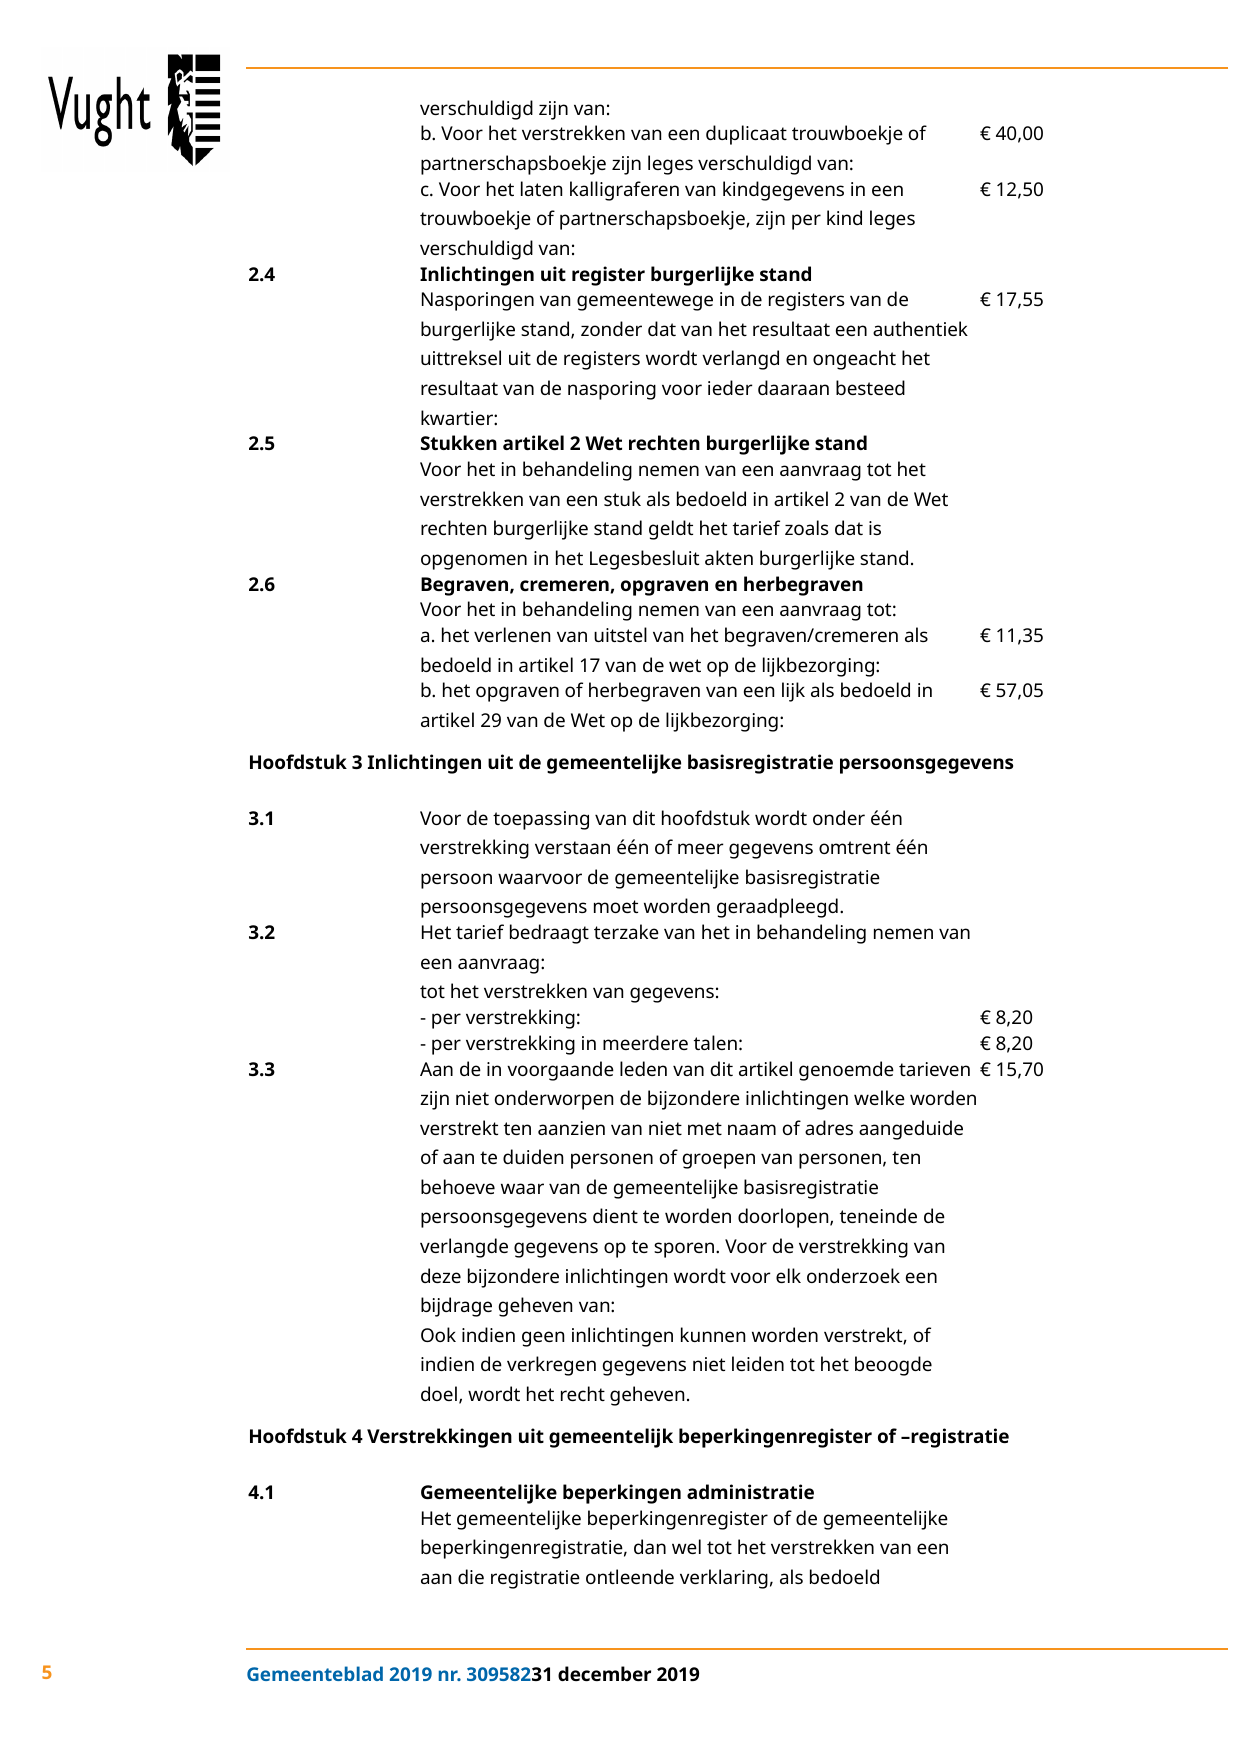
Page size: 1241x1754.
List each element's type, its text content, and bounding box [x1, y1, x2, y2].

table_cell [980, 596, 1152, 622]
table_cell [248, 176, 420, 261]
table_cell 3.3 [248, 1056, 420, 1407]
table_cell [980, 456, 1152, 571]
table_cell [248, 121, 420, 176]
table_cell € 12,50 [980, 176, 1152, 261]
table_cell [980, 431, 1152, 456]
table_cell - per verstrekking in meerdere talen: [420, 1030, 980, 1056]
table_cell c. Voor het laten kalligraferen van kindgegevens in een trouwboekje of partnerschapsboekje, zijn per kind leges verschuldigd van: [420, 176, 980, 261]
table_cell Aan de in voorgaande leden van dit artikel genoemde tarieven zijn niet onderworpen de bijzondere inlichtingen welke worden verstrekt ten aanzien van niet met naam of adres aangeduide of aan te duiden personen of groepen van personen, ten behoeve waar van de gemeentelijke basisregistratie persoonsgegevens dient te worden doorlopen, teneinde de verlangde gegevens op te sporen. Voor de verstrekking van deze bijzondere inlichtingen wordt voor elk onderzoek een bijdrage geheven van: Ook indien geen inlichtingen kunnen worden verstrekt, of indien de verkregen gegevens niet leiden tot het beoogde doel, wordt het recht geheven. [420, 1056, 980, 1407]
table_cell [248, 456, 420, 571]
table_cell [248, 622, 420, 677]
table_cell 2.6 [248, 571, 420, 596]
table_header 3.1 [248, 805, 420, 919]
table_cell Voor het in behandeling nemen van een aanvraag tot: [420, 596, 980, 622]
table_cell Het gemeentelijke beperkingenregister of de gemeentelijke beperkingenregistratie, dan wel tot het verstrekken van een aan die registratie ontleende verklaring, als bedoeld [420, 1505, 980, 1590]
table_cell b. het opgraven of herbegraven van een lijk als bedoeld in artikel 29 van de Wet op de lijkbezorging: [420, 678, 980, 733]
table_cell Inlichtingen uit register burgerlijke stand [420, 261, 980, 286]
table_cell [980, 571, 1152, 596]
table_cell € 57,05 [980, 678, 1152, 733]
table_cell [248, 596, 420, 622]
table_cell [980, 95, 1152, 121]
table_cell b. Voor het verstrekken van een duplicaat trouwboekje of partnerschapsboekje zijn leges verschuldigd van: [420, 121, 980, 176]
table_cell € 17,55 [980, 286, 1152, 431]
table_cell Begraven, cremeren, opgraven en herbegraven [420, 571, 980, 596]
table_cell [248, 1505, 420, 1590]
text Hoofdstuk 3 Inlichtingen uit de gemeentelijke basisregistratie persoonsgegevens [248, 749, 1152, 775]
table_header 4.1 [248, 1479, 420, 1505]
table_cell [980, 920, 1152, 1004]
table_cell [980, 261, 1152, 286]
table_header [980, 805, 1152, 919]
table_cell 2.5 [248, 431, 420, 456]
table_cell Het tarief bedraagt terzake van het in behandeling nemen van een aanvraag: tot het verstrekken van gegevens: [420, 920, 980, 1004]
table_cell verschuldigd zijn van: [420, 95, 980, 121]
table_cell Stukken artikel 2 Wet rechten burgerlijke stand [420, 431, 980, 456]
table_cell [248, 1004, 420, 1030]
table_cell € 15,70 [980, 1056, 1152, 1407]
text Hoofdstuk 4 Verstrekkingen uit gemeentelijk beperkingenregister of –registratie [248, 1424, 1152, 1449]
table_cell € 8,20 [980, 1004, 1152, 1030]
table_header Gemeentelijke beperkingen administratie [420, 1479, 980, 1505]
table_cell [248, 286, 420, 431]
table_cell Nasporingen van gemeentewege in de registers van de burgerlijke stand, zonder dat van het resultaat een authentiek uittreksel uit de registers wordt verlangd en ongeacht het resultaat van de nasporing voor ieder daaraan besteed kwartier: [420, 286, 980, 431]
table_cell a. het verlenen van uitstel van het begraven/cremeren als bedoeld in artikel 17 van de wet op de lijkbezorging: [420, 622, 980, 677]
table_cell 3.2 [248, 920, 420, 1004]
table_cell [980, 1505, 1152, 1590]
table_cell [248, 95, 420, 121]
table_cell - per verstrekking: [420, 1004, 980, 1030]
table_cell Voor het in behandeling nemen van een aanvraag tot het verstrekken van een stuk als bedoeld in artikel 2 van de Wet rechten burgerlijke stand geldt het tarief zoals dat is opgenomen in het Legesbesluit akten burgerlijke stand. [420, 456, 980, 571]
table_header Voor de toepassing van dit hoofdstuk wordt onder één verstrekking verstaan één of meer gegevens omtrent één persoon waarvoor de gemeentelijke basisregistratie persoonsgegevens moet worden geraadpleegd. [420, 805, 980, 919]
table_header [980, 1479, 1152, 1505]
picture [41, 47, 231, 172]
table_cell [248, 1030, 420, 1056]
table_cell € 8,20 [980, 1030, 1152, 1056]
table_cell [248, 678, 420, 733]
table_cell 2.4 [248, 261, 420, 286]
table_cell € 40,00 [980, 121, 1152, 176]
table_cell € 11,35 [980, 622, 1152, 677]
